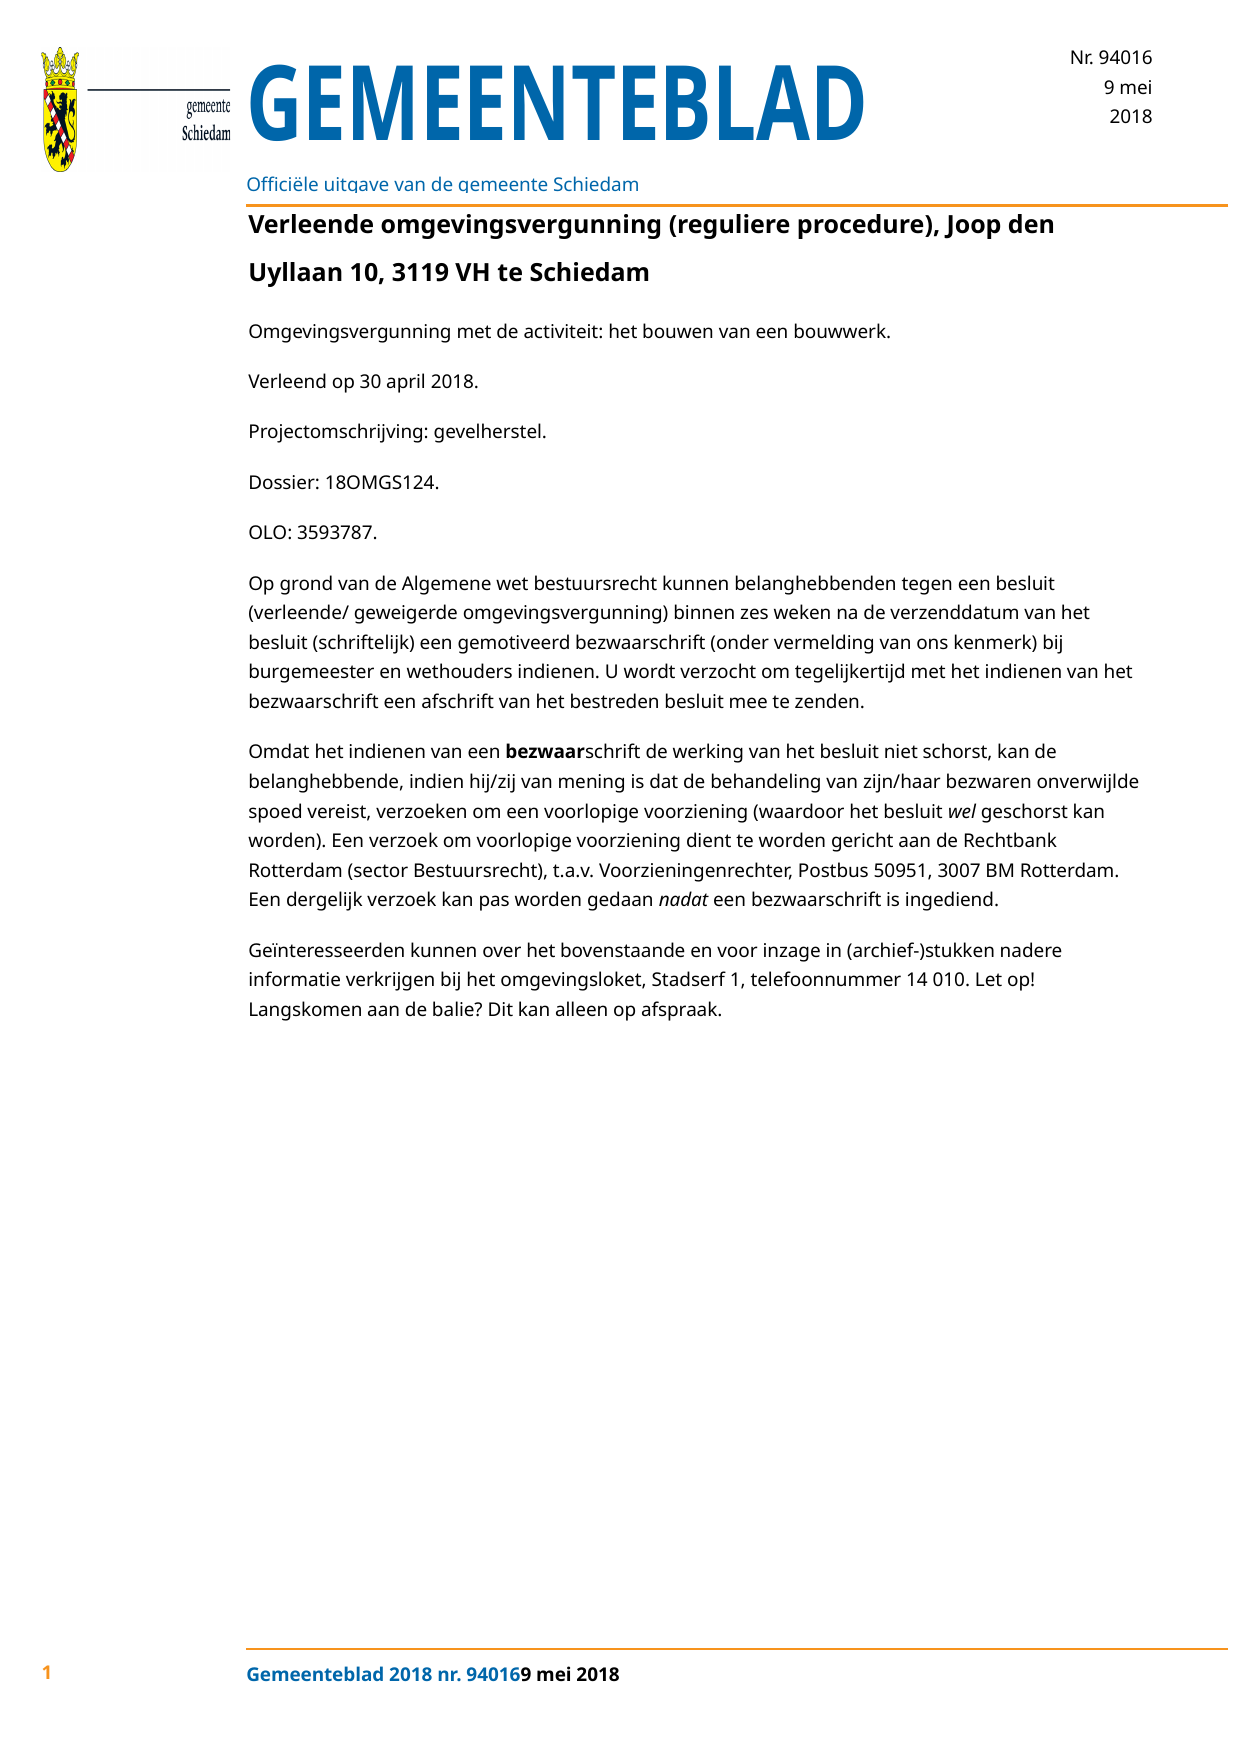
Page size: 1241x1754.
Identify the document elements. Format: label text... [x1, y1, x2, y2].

text OLO: 3593787. [248, 519, 1152, 545]
text Verleend op 30 april 2018. [248, 368, 1152, 394]
text Omdat het indienen van een bezwaarschrift de werking van het besluit niet schorst, kan de belanghebbende, indien hij/zij van mening is dat de behandeling van zijn/haar bezwaren onverwijlde spoed vereist, verzoeken om een voorlopige voorziening (waardoor het besluit wel geschorst kan worden). Een verzoek om voorlopige voorziening dient te worden gericht aan de Rechtbank Rotterdam (sector Bestuursrecht), t.a.v. Voorzieningenrechter, Postbus 50951, 3007 BM Rotterdam. Een dergelijk verzoek kan pas worden gedaan nadat een bezwaarschrift is ingediend. [248, 739, 1152, 912]
text Geïnteresseerden kunnen over het bovenstaande en voor inzage in (archief-)stukken nadere informatie verkrijgen bij het omgevingsloket, Stadserf 1, telefoonnummer 14 010. Let op! Langskomen aan de balie? Dit kan alleen op afspraak. [248, 937, 1152, 1022]
text Projectomschrijving: gevelherstel. [248, 419, 1152, 444]
text Omgevingsvergunning met de activiteit: het bouwen van een bouwwerk. [248, 318, 1152, 344]
text Dossier: 18OMGS124. [248, 469, 1152, 495]
picture [41, 47, 231, 172]
text Op grond van de Algemene wet bestuursrecht kunnen belanghebbenden tegen een besluit (verleende/ geweigerde omgevingsvergunning) binnen zes weken na de verzenddatum van het besluit (schriftelijk) een gemotiveerd bezwaarschrift (onder vermelding van ons kenmerk) bij burgemeester en wethouders indienen. U wordt verzocht om tegelijkertijd met het indienen van het bezwaarschrift een afschrift van het bestreden besluit mee te zenden. [248, 570, 1152, 714]
text Verleende omgevingsvergunning (reguliere procedure), Joop den Uyllaan 10, 3119 VH te Schiedam [248, 207, 1152, 288]
